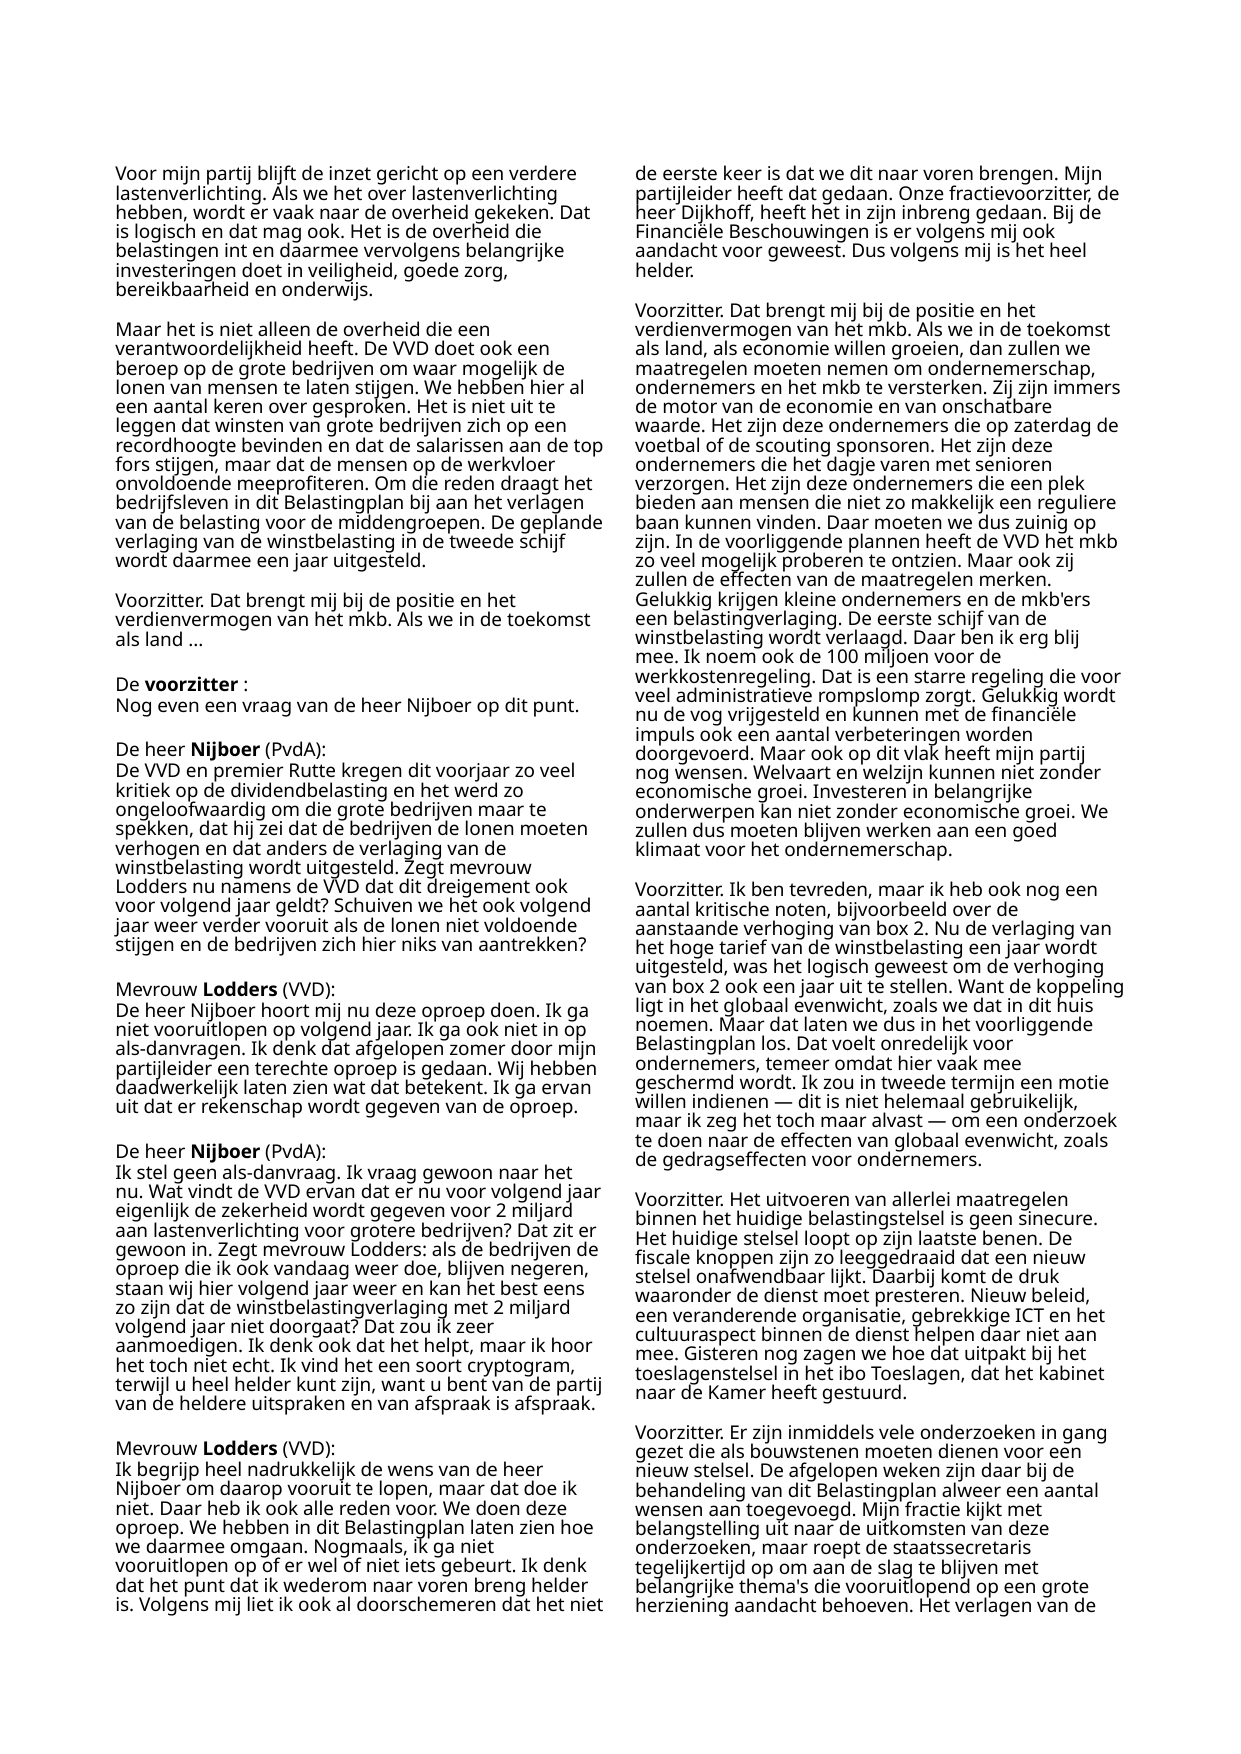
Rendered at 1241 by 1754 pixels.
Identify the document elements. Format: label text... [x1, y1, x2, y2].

text Voorzitter. Er zijn inmiddels vele onderzoeken in gang gezet die als bouwstenen moeten dienen voor een nieuw stelsel. De afgelopen weken zijn daar bij de behandeling van dit Belastingplan alweer een aantal wensen aan toegevoegd. Mijn fractie kijkt met belangstelling uit naar de uitkomsten van deze onderzoeken, maar roept de staatssecretaris tegelijkertijd op om aan de slag te blijven met belangrijke thema's die vooruitlopend op een grote herziening aandacht behoeven. Het verlagen van de [635, 1424, 1125, 1616]
text De VVD en premier Rutte kregen dit voorjaar zo veel kritiek op de dividendbelasting en het werd zo ongeloofwaardig om die grote bedrijven maar te spekken, dat hij zei dat de bedrijven de lonen moeten verhogen en dat anders de verlaging van de winstbelasting wordt uitgesteld. Zegt mevrouw Lodders nu namens de VVD dat dit dreigement ook voor volgend jaar geldt? Schuiven we het ook volgend jaar weer verder vooruit als de lonen niet voldoende stijgen en de bedrijven zich hier niks van aantrekken? [115, 762, 605, 955]
text de eerste keer is dat we dit naar voren brengen. Mijn partijleider heeft dat gedaan. Onze fractievoorzitter, de heer Dijkhoff, heeft het in zijn inbreng gedaan. Bij de Financiële Beschouwingen is er volgens mij ook aandacht voor geweest. Dus volgens mij is het heel helder. [635, 165, 1125, 281]
text Ik begrijp heel nadrukkelijk de wens van de heer Nijboer om daarop vooruit te lopen, maar dat doe ik niet. Daar heb ik ook alle reden voor. We doen deze oproep. We hebben in dit Belastingplan laten zien hoe we daarmee omgaan. Nogmaals, ik ga niet vooruitlopen op of er wel of niet iets gebeurt. Ik denk dat het punt dat ik wederom naar voren breng helder is. Volgens mij liet ik ook al doorschemeren dat het niet [115, 1461, 605, 1615]
text Voorzitter. Ik ben tevreden, maar ik heb ook nog een aantal kritische noten, bijvoorbeeld over de aanstaande verhoging van box 2. Nu de verlaging van het hoge tarief van de winstbelasting een jaar wordt uitgesteld, was het logisch geweest om de verhoging van box 2 ook een jaar uit te stellen. Want de koppeling ligt in het globaal evenwicht, zoals we dat in dit huis noemen. Maar dat laten we dus in het voorliggende Belastingplan los. Dat voelt onredelijk voor ondernemers, temeer omdat hier vaak mee geschermd wordt. Ik zou in tweede termijn een motie willen indienen — dit is niet helemaal gebruikelijk, maar ik zeg het toch maar alvast — om een onderzoek te doen naar de effecten van globaal evenwicht, zoals de gedragseffecten voor ondernemers. [635, 881, 1125, 1170]
text Voorzitter. Dat brengt mij bij de positie en het verdienvermogen van het mkb. Als we in de toekomst als land, als economie willen groeien, dan zullen we maatregelen moeten nemen om ondernemerschap, ondernemers en het mkb te versterken. Zij zijn immers de motor van de economie en van onschatbare waarde. Het zijn deze ondernemers die op zaterdag de voetbal of de scouting sponsoren. Het zijn deze ondernemers die het dagje varen met senioren verzorgen. Het zijn deze ondernemers die een plek bieden aan mensen die niet zo makkelijk een reguliere baan kunnen vinden. Daar moeten we dus zuinig op zijn. In de voorliggende plannen heeft de VVD het mkb zo veel mogelijk proberen te ontzien. Maar ook zij zullen de effecten van de maatregelen merken. Gelukkig krijgen kleine ondernemers en de mkb'ers een belastingverlaging. De eerste schijf van de winstbelasting wordt verlaagd. Daar ben ik erg blij mee. Ik noem ook de 100 miljoen voor de werkkostenregeling. Dat is een starre regeling die voor veel administratieve rompslomp zorgt. Gelukkig wordt nu de vog vrijgesteld en kunnen met de financiële impuls ook een aantal verbeteringen worden doorgevoerd. Maar ook op dit vlak heeft mijn partij nog wensen. Welvaart en welzijn kunnen niet zonder economische groei. Investeren in belangrijke onderwerpen kan niet zonder economische groei. We zullen dus moeten blijven werken aan een goed klimaat voor het ondernemerschap. [635, 302, 1125, 861]
text De heer Nijboer hoort mij nu deze oproep doen. Ik ga niet vooruitlopen op volgend jaar. Ik ga ook niet in op als-danvragen. Ik denk dat afgelopen zomer door mijn partijleider een terechte oproep is gedaan. Wij hebben daadwerkelijk laten zien wat dat betekent. Ik ga ervan uit dat er rekenschap wordt gegeven van de oproep. [115, 1002, 605, 1117]
text Voorzitter. Dat brengt mij bij de positie en het verdienvermogen van het mkb. Als we in de toekomst als land ... [115, 592, 605, 650]
text Voorzitter. Het uitvoeren van allerlei maatregelen binnen het huidige belastingstelsel is geen sinecure. Het huidige stelsel loopt op zijn laatste benen. De fiscale knoppen zijn zo leeggedraaid dat een nieuw stelsel onafwendbaar lijkt. Daarbij komt de druk waaronder de dienst moet presteren. Nieuw beleid, een veranderende organisatie, gebrekkige ICT en het cultuuraspect binnen de dienst helpen daar niet aan mee. Gisteren nog zagen we hoe dat uitpakt bij het toeslagenstelsel in het ibo Toeslagen, dat het kabinet naar de Kamer heeft gestuurd. [635, 1191, 1125, 1403]
text De heer Nijboer (PvdA): [115, 1138, 605, 1164]
text De voorzitter : [115, 671, 605, 697]
text Ik stel geen als-danvraag. Ik vraag gewoon naar het nu. Wat vindt de VVD ervan dat er nu voor volgend jaar eigenlijk de zekerheid wordt gegeven voor 2 miljard aan lastenverlichting voor grotere bedrijven? Dat zit er gewoon in. Zegt mevrouw Lodders: als de bedrijven de oproep die ik ook vandaag weer doe, blijven negeren, staan wij hier volgend jaar weer en kan het best eens zo zijn dat de winstbelastingverlaging met 2 miljard volgend jaar niet doorgaat? Dat zou ik zeer aanmoedigen. Ik denk ook dat het helpt, maar ik hoor het toch niet echt. Ik vind het een soort cryptogram, terwijl u heel helder kunt zijn, want u bent van de partij van de heldere uitspraken en van afspraak is afspraak. [115, 1164, 605, 1414]
text Maar het is niet alleen de overheid die een verantwoordelijkheid heeft. De VVD doet ook een beroep op de grote bedrijven om waar mogelijk de lonen van mensen te laten stijgen. We hebben hier al een aantal keren over gesproken. Het is niet uit te leggen dat winsten van grote bedrijven zich op een recordhoogte bevinden en dat de salarissen aan de top fors stijgen, maar dat de mensen op de werkvloer onvoldoende meeprofiteren. Om die reden draagt het bedrijfsleven in dit Belastingplan bij aan het verlagen van de belasting voor de middengroepen. De geplande verlaging van de winstbelasting in de tweede schijf wordt daarmee een jaar uitgesteld. [115, 321, 605, 571]
text Mevrouw Lodders (VVD): [115, 976, 605, 1002]
text Voor mijn partij blijft de inzet gericht op een verdere lastenverlichting. Als we het over lastenverlichting hebben, wordt er vaak naar de overheid gekeken. Dat is logisch en dat mag ook. Het is de overheid die belastingen int en daarmee vervolgens belangrijke investeringen doet in veiligheid, goede zorg, bereikbaarheid en onderwijs. [115, 165, 605, 300]
text De heer Nijboer (PvdA): [115, 737, 605, 762]
text Mevrouw Lodders (VVD): [115, 1435, 605, 1461]
text Nog even een vraag van de heer Nijboer op dit punt. [115, 697, 605, 716]
